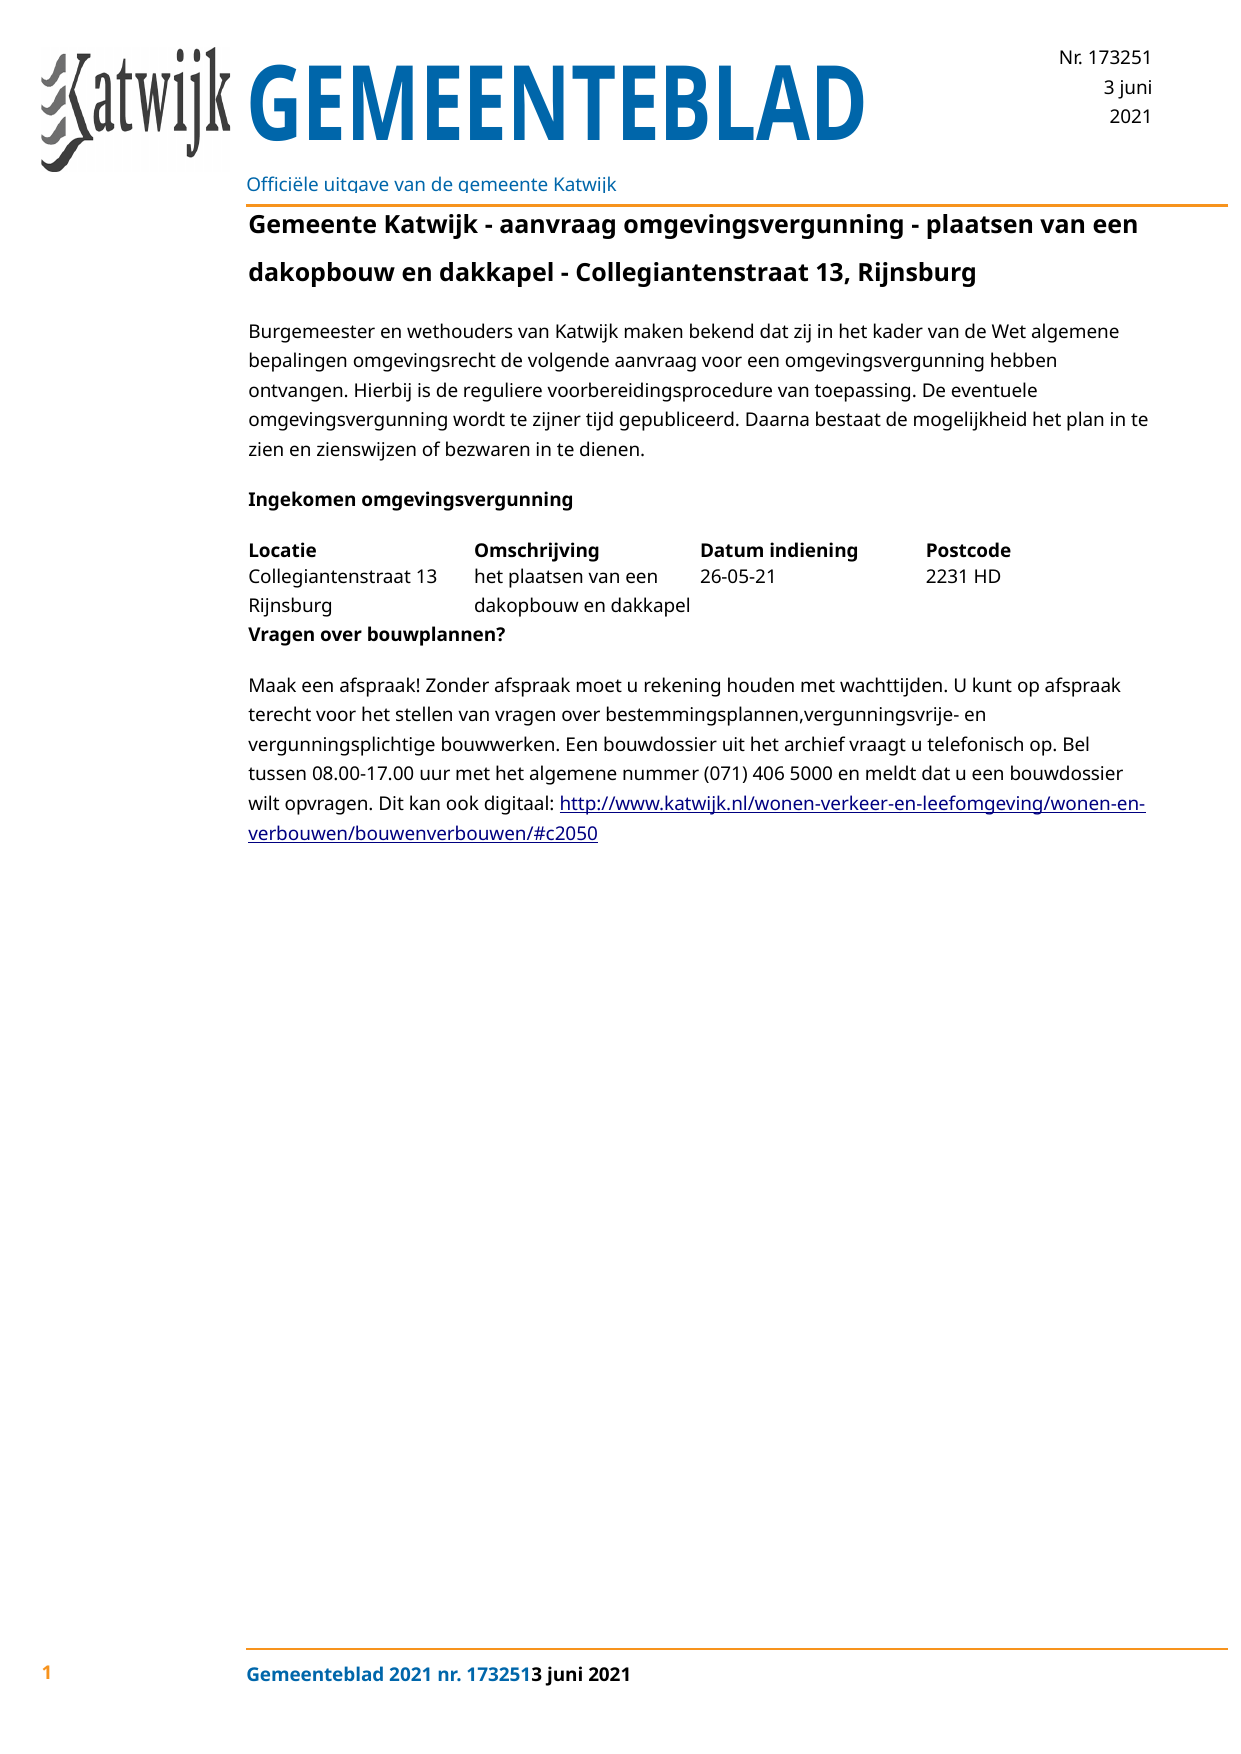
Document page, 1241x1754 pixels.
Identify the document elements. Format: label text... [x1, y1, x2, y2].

table_cell het plaatsen van een dakopbouw en dakkapel [474, 563, 700, 618]
text Gemeente Katwijk - aanvraag omgevingsvergunning - plaatsen van een dakopbouw en dakkapel - Collegiantenstraat 13, Rijnsburg [248, 207, 1152, 288]
table_header Omschrijving [474, 537, 700, 563]
table_cell 26-05-21 [700, 563, 926, 618]
picture [41, 47, 231, 172]
text Vragen over bouwplannen? [248, 621, 1152, 647]
text Ingekomen omgevingsvergunning [248, 487, 1152, 512]
table_header Datum indiening [700, 537, 926, 563]
text Burgemeester en wethouders van Katwijk maken bekend dat zij in het kader van de Wet algemene bepalingen omgevingsrecht de volgende aanvraag voor een omgevingsvergunning hebben ontvangen. Hierbij is de reguliere voorbereidingsprocedure van toepassing. De eventuele omgevingsvergunning wordt te zijner tijd gepubliceerd. Daarna bestaat de mogelijkheid het plan in te zien en zienswijzen of bezwaren in te dienen. [248, 318, 1152, 462]
table_header Locatie [248, 537, 474, 563]
table_cell Collegiantenstraat 13 Rijnsburg [248, 563, 474, 618]
text Maak een afspraak! Zonder afspraak moet u rekening houden met wachttijden. U kunt op afspraak terecht voor het stellen van vragen over bestemmingsplannen,vergunningsvrije- en vergunningsplichtige bouwwerken. Een bouwdossier uit het archief vraagt u telefonisch op. Bel tussen 08.00-17.00 uur met het algemene nummer (071) 406 5000 en meldt dat u een bouwdossier wilt opvragen. Dit kan ook digitaal: http://www.katwijk.nl/wonen-verkeer-en-leefomgeving/wonen-en-verbouwen/bouwenverbouwen/#c2050 [248, 672, 1152, 846]
table_cell 2231 HD [926, 563, 1152, 618]
table_header Postcode [926, 537, 1152, 563]
